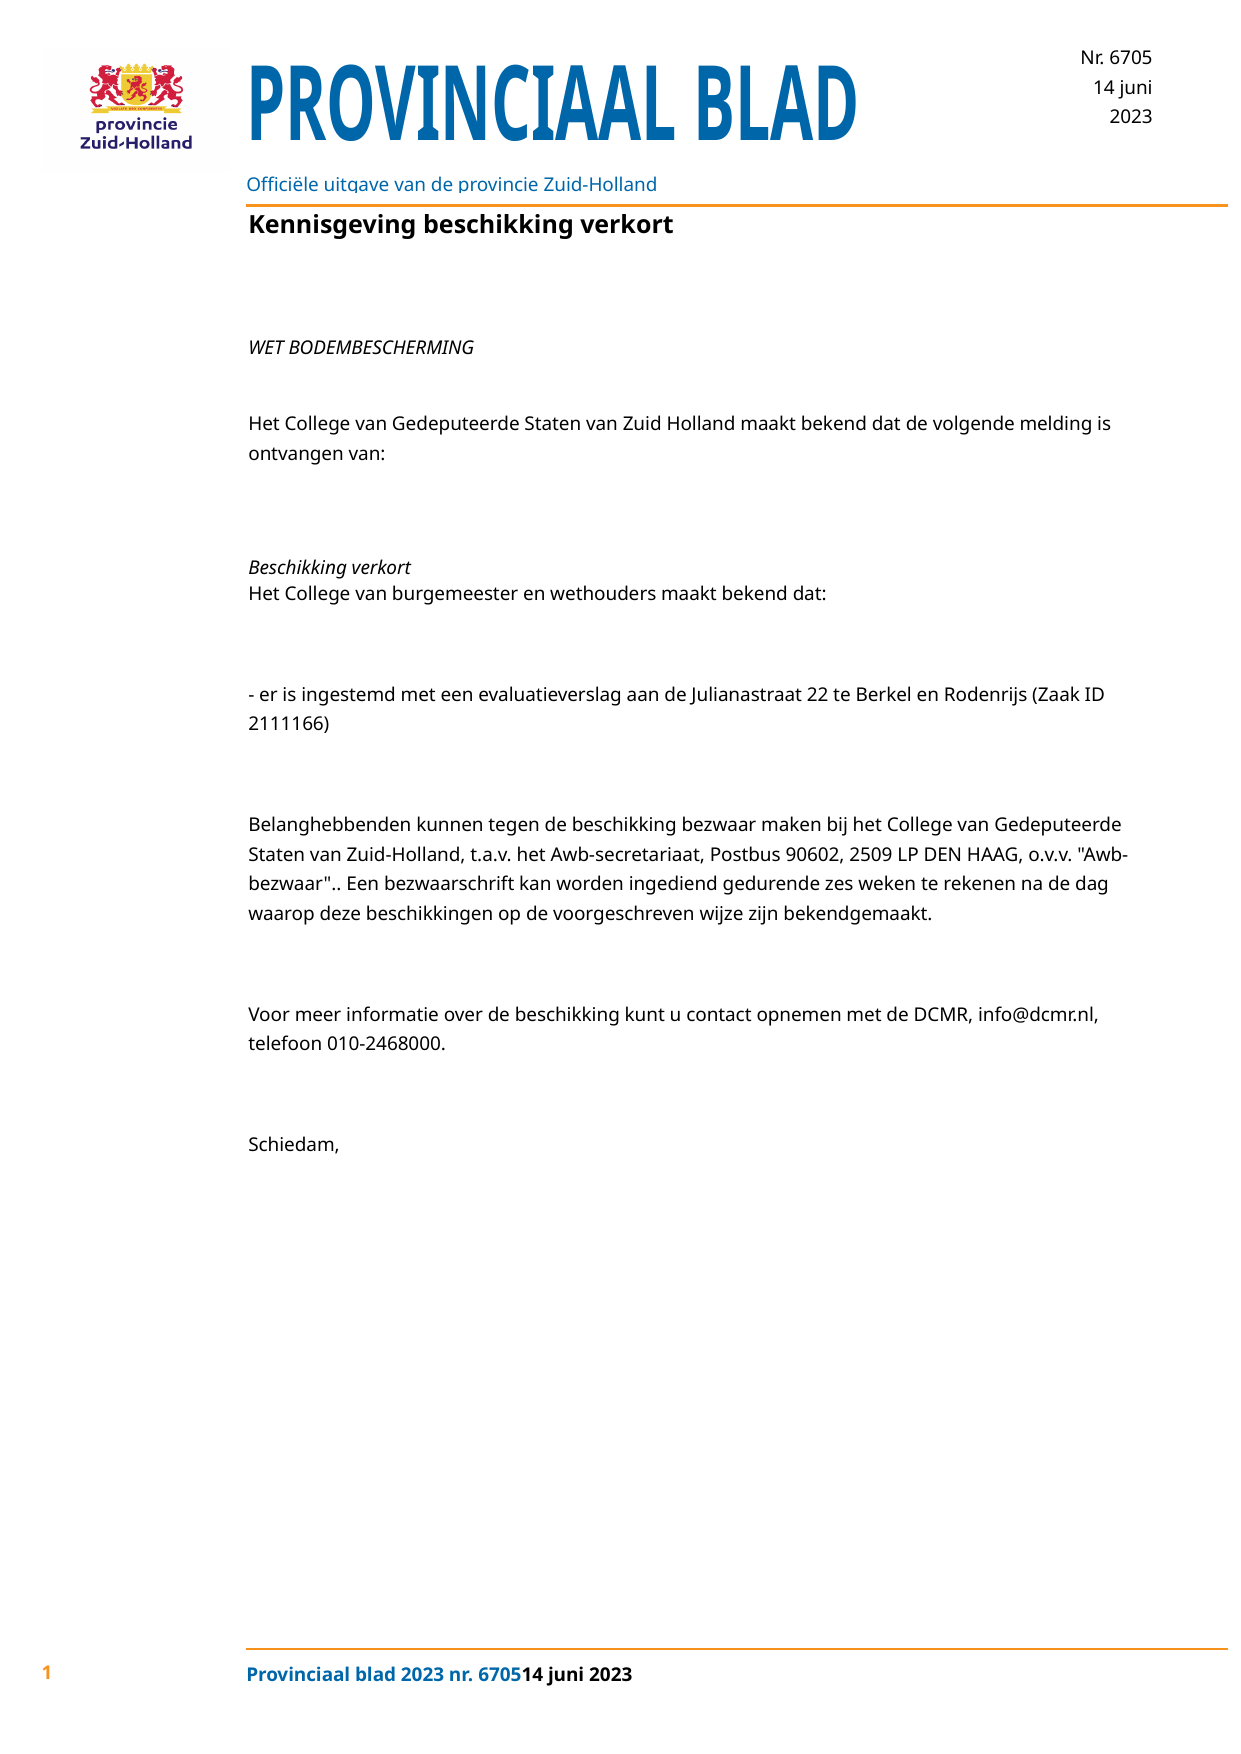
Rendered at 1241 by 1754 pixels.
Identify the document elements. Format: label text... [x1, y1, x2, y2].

text Belanghebbenden kunnen tegen de beschikking bezwaar maken bij het College van Gedeputeerde Staten van Zuid-Holland, t.a.v. het Awb-secretariaat, Postbus 90602, 2509 LP DEN HAAG, o.v.v. "Awb-bezwaar".. Een bezwaarschrift kan worden ingediend gedurende zes weken te rekenen na de dag waarop deze beschikkingen op de voorgeschreven wijze zijn bekendgemaakt. [248, 811, 1152, 926]
text Het College van burgemeester en wethouders maakt bekend dat: [248, 580, 1152, 606]
text Beschikking verkort [248, 554, 1152, 580]
text WET BODEMBESCHERMING [248, 334, 1152, 360]
text Voor meer informatie over de beschikking kunt u contact opnemen met de DCMR, info@dcmr.nl, telefoon 010-2468000. [248, 1001, 1152, 1056]
text Schiedam, [248, 1131, 1152, 1157]
text Kennisgeving beschikking verkort [248, 207, 1152, 241]
text Het College van Gedeputeerde Staten van Zuid Holland maakt bekend dat de volgende melding is ontvangen van: [248, 410, 1152, 466]
picture [41, 47, 231, 172]
text - er is ingestemd met een evaluatieverslag aan de Julianastraat 22 te Berkel en Rodenrijs (Zaak ID 2111166) [248, 681, 1152, 736]
